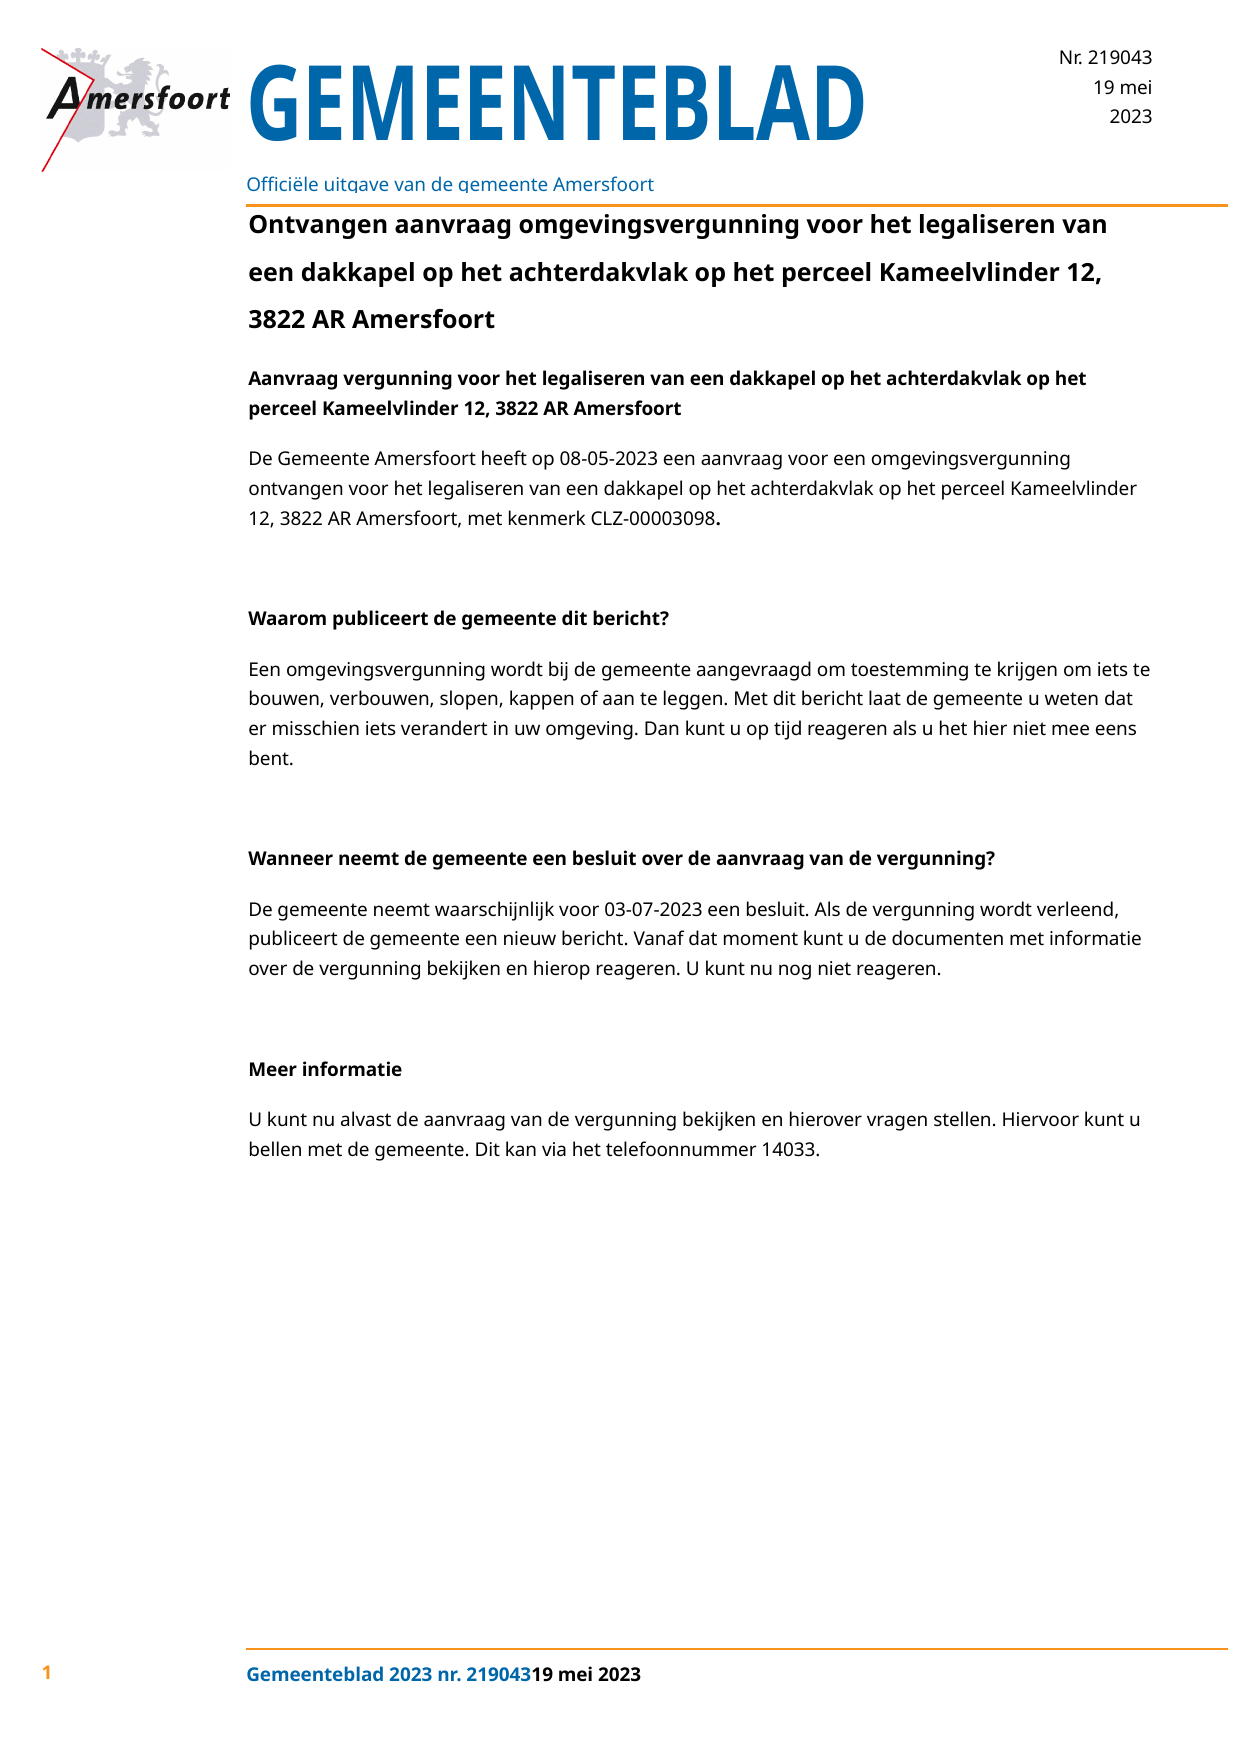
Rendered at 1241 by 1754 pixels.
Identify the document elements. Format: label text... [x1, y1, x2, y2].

picture [41, 47, 231, 172]
text De Gemeente Amersfoort heeft op 08-05-2023 een aanvraag voor een omgevingsvergunning ontvangen voor het legaliseren van een dakkapel op het achterdakvlak op het perceel Kameelvlinder 12, 3822 AR Amersfoort, met kenmerk CLZ-00003098. [248, 446, 1152, 530]
text Een omgevingsvergunning wordt bij de gemeente aangevraagd om toestemming te krijgen om iets te bouwen, verbouwen, slopen, kappen of aan te leggen. Met dit bericht laat de gemeente u weten dat er misschien iets verandert in uw omgeving. Dan kunt u op tijd reageren als u het hier niet mee eens bent. [248, 656, 1152, 770]
text U kunt nu alvast de aanvraag van de vergunning bekijken en hierover vragen stellen. Hiervoor kunt u bellen met de gemeente. Dit kan via het telefoonnummer 14033. [248, 1106, 1152, 1162]
text De gemeente neemt waarschijnlijk voor 03-07-2023 een besluit. Als de vergunning wordt verleend, publiceert de gemeente een nieuw bericht. Vanaf dat moment kunt u de documenten met informatie over de vergunning bekijken en hierop reageren. U kunt nu nog niet reageren. [248, 896, 1152, 981]
text Waarom publiceert de gemeente dit bericht? [248, 606, 1152, 631]
text Aanvraag vergunning voor het legaliseren van een dakkapel op het achterdakvlak op het perceel Kameelvlinder 12, 3822 AR Amersfoort [248, 366, 1152, 421]
text Ontvangen aanvraag omgevingsvergunning voor het legaliseren van een dakkapel op het achterdakvlak op het perceel Kameelvlinder 12, 3822 AR Amersfoort [248, 207, 1152, 336]
text Meer informatie [248, 1056, 1152, 1082]
text Wanneer neemt de gemeente een besluit over de aanvraag van de vergunning? [248, 846, 1152, 871]
